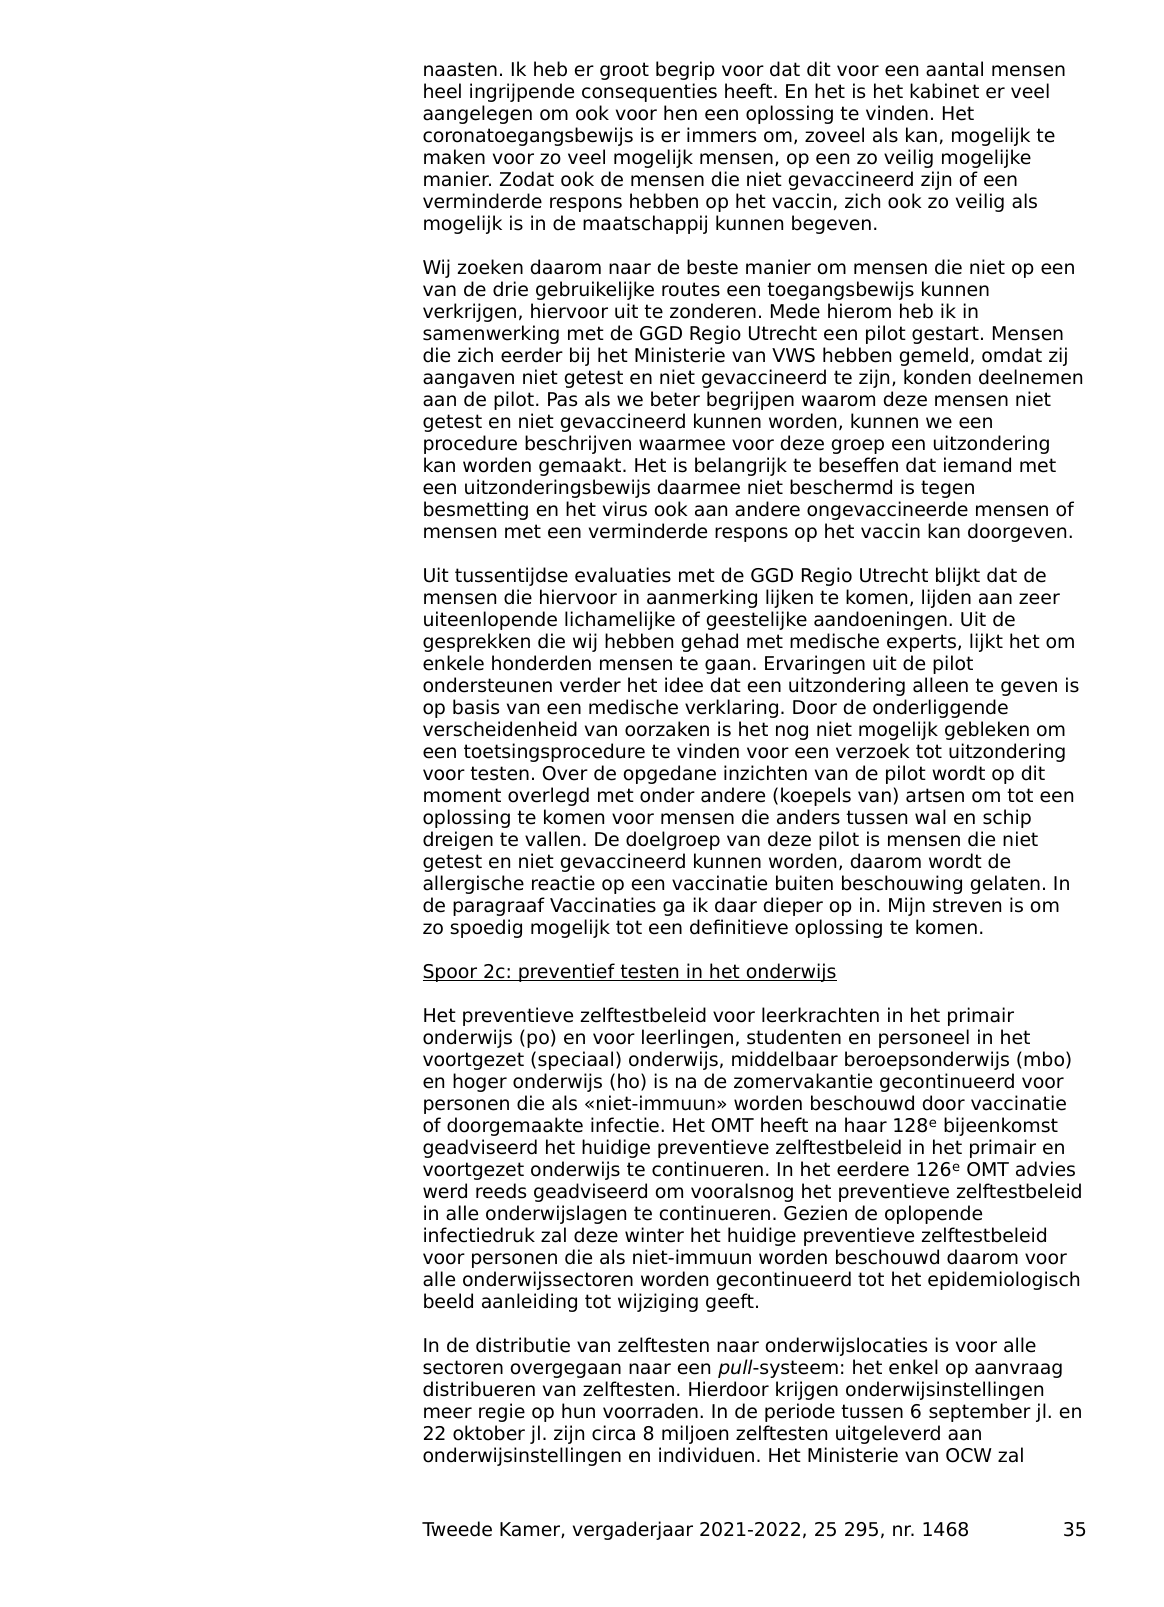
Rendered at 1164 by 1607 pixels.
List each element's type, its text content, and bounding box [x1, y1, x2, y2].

subtitle Spoor 2c: preventief testen in het onderwijs [422, 961, 1087, 983]
text Uit tussentijdse evaluaties met de GGD Regio Utrecht blijkt dat de mensen die hiervoor in aanmerking lijken te komen, lijden aan zeer uiteenlopende lichamelijke of geestelijke aandoeningen. Uit de gesprekken die wij hebben gehad met medische experts, lijkt het om enkele honderden mensen te gaan. Ervaringen uit de pilot ondersteunen verder het idee dat een uitzondering alleen te geven is op basis van een medische verklaring. Door de onderliggende verscheidenheid van oorzaken is het nog niet mogelijk gebleken om een toetsingsprocedure te vinden voor een verzoek tot uitzondering voor testen. Over de opgedane inzichten van de pilot wordt op dit moment overlegd met onder andere (koepels van) artsen om tot een oplossing te komen voor mensen die anders tussen wal en schip dreigen te vallen. De doelgroep van deze pilot is mensen die niet getest en niet gevaccineerd kunnen worden, daarom wordt de allergische reactie op een vaccinatie buiten beschouwing gelaten. In de paragraaf Vaccinaties ga ik daar dieper op in. Mijn streven is om zo spoedig mogelijk tot een definitieve oplossing te komen. [422, 565, 1087, 939]
text naasten. Ik heb er groot begrip voor dat dit voor een aantal mensen heel ingrijpende consequenties heeft. En het is het kabinet er veel aangelegen om ook voor hen een oplossing te vinden. Het coronatoegangsbewijs is er immers om, zoveel als kan, mogelijk te maken voor zo veel mogelijk mensen, op een zo veilig mogelijke manier. Zodat ook de mensen die niet gevaccineerd zijn of een verminderde respons hebben op het vaccin, zich ook zo veilig als mogelijk is in de maatschappij kunnen begeven. [422, 59, 1087, 235]
text Wij zoeken daarom naar de beste manier om mensen die niet op een van de drie gebruikelijke routes een toegangsbewijs kunnen verkrijgen, hiervoor uit te zonderen. Mede hierom heb ik in samenwerking met de GGD Regio Utrecht een pilot gestart. Mensen die zich eerder bij het Ministerie van VWS hebben gemeld, omdat zij aangaven niet getest en niet gevaccineerd te zijn, konden deelnemen aan de pilot. Pas als we beter begrijpen waarom deze mensen niet getest en niet gevaccineerd kunnen worden, kunnen we een procedure beschrijven waarmee voor deze groep een uitzondering kan worden gemaakt. Het is belangrijk te beseffen dat iemand met een uitzonderingsbewijs daarmee niet beschermd is tegen besmetting en het virus ook aan andere ongevaccineerde mensen of mensen met een verminderde respons op het vaccin kan doorgeven. [422, 257, 1087, 543]
text Het preventieve zelftestbeleid voor leerkrachten in het primair onderwijs (po) en voor leerlingen, studenten en personeel in het voortgezet (speciaal) onderwijs, middelbaar beroepsonderwijs (mbo) en hoger onderwijs (ho) is na de zomervakantie gecontinueerd voor personen die als «niet-immuun» worden beschouwd door vaccinatie of doorgemaakte infectie. Het OMT heeft na haar 128e bijeenkomst geadviseerd het huidige preventieve zelftestbeleid in het primair en voortgezet onderwijs te continueren. In het eerdere 126e OMT advies werd reeds geadviseerd om vooralsnog het preventieve zelftestbeleid in alle onderwijslagen te continueren. Gezien de oplopende infectiedruk zal deze winter het huidige preventieve zelftestbeleid voor personen die als niet-immuun worden beschouwd daarom voor alle onderwijssectoren worden gecontinueerd tot het epidemiologisch beeld aanleiding tot wijziging geeft. [422, 1005, 1087, 1313]
text In de distributie van zelftesten naar onderwijslocaties is voor alle sectoren overgegaan naar een pull-systeem: het enkel op aanvraag distribueren van zelftesten. Hierdoor krijgen onderwijsinstellingen meer regie op hun voorraden. In de periode tussen 6 september jl. en 22 oktober jl. zijn circa 8 miljoen zelftesten uitgeleverd aan onderwijsinstellingen en individuen. Het Ministerie van OCW zal [422, 1335, 1087, 1467]
